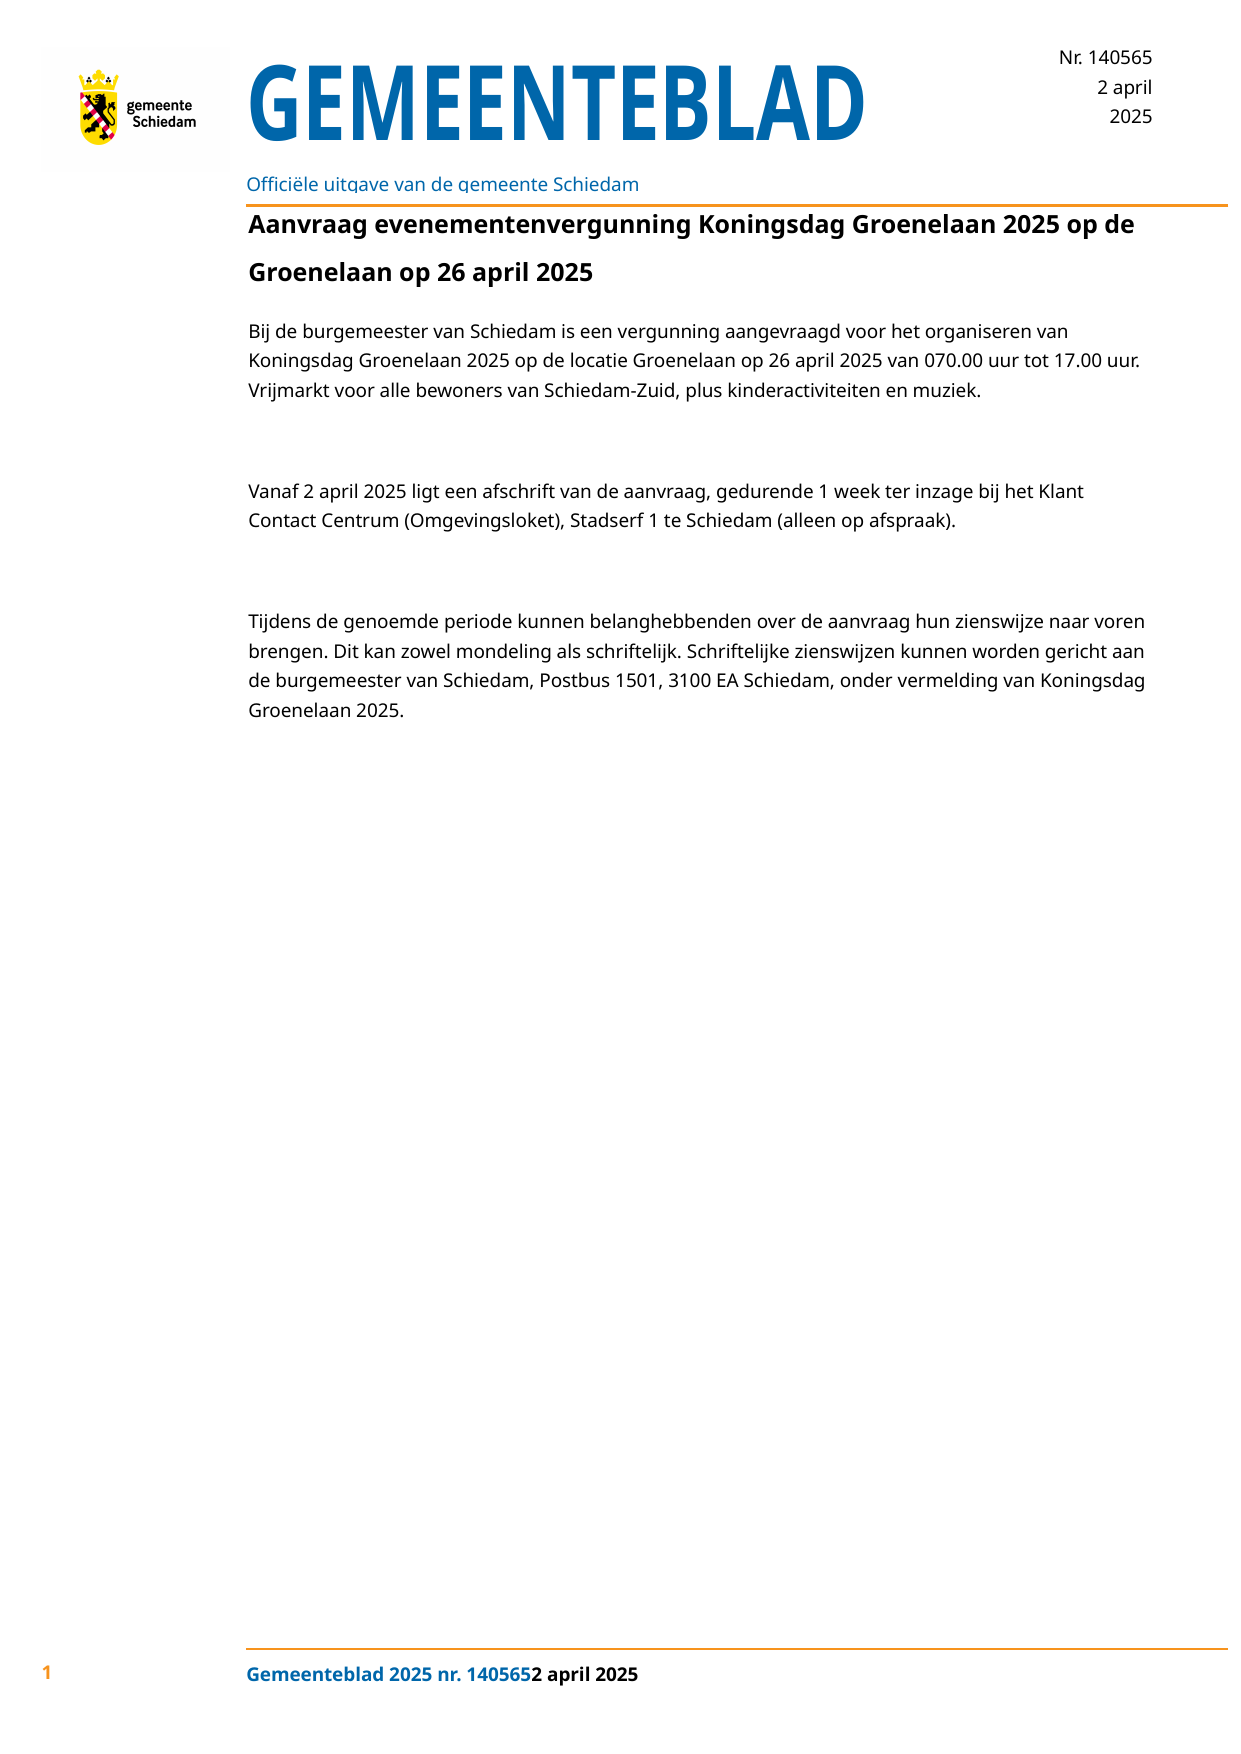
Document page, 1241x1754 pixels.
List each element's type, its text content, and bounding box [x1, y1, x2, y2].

text Tijdens de genoemde periode kunnen belanghebbenden over de aanvraag hun zienswijze naar voren brengen. Dit kan zowel mondeling als schriftelijk. Schriftelijke zienswijzen kunnen worden gericht aan de burgemeester van Schiedam, Postbus 1501, 3100 EA Schiedam, onder vermelding van Koningsdag Groenelaan 2025. [248, 608, 1152, 723]
text Bij de burgemeester van Schiedam is een vergunning aangevraagd voor het organiseren van Koningsdag Groenelaan 2025 op de locatie Groenelaan op 26 april 2025 van 070.00 uur tot 17.00 uur. Vrijmarkt voor alle bewoners van Schiedam-Zuid, plus kinderactiviteiten en muziek. [248, 318, 1152, 403]
text Vanaf 2 april 2025 ligt een afschrift van de aanvraag, gedurende 1 week ter inzage bij het Klant Contact Centrum (Omgevingsloket), Stadserf 1 te Schiedam (alleen op afspraak). [248, 478, 1152, 533]
text Aanvraag evenementenvergunning Koningsdag Groenelaan 2025 op de Groenelaan op 26 april 2025 [248, 207, 1152, 288]
picture [41, 47, 231, 172]
